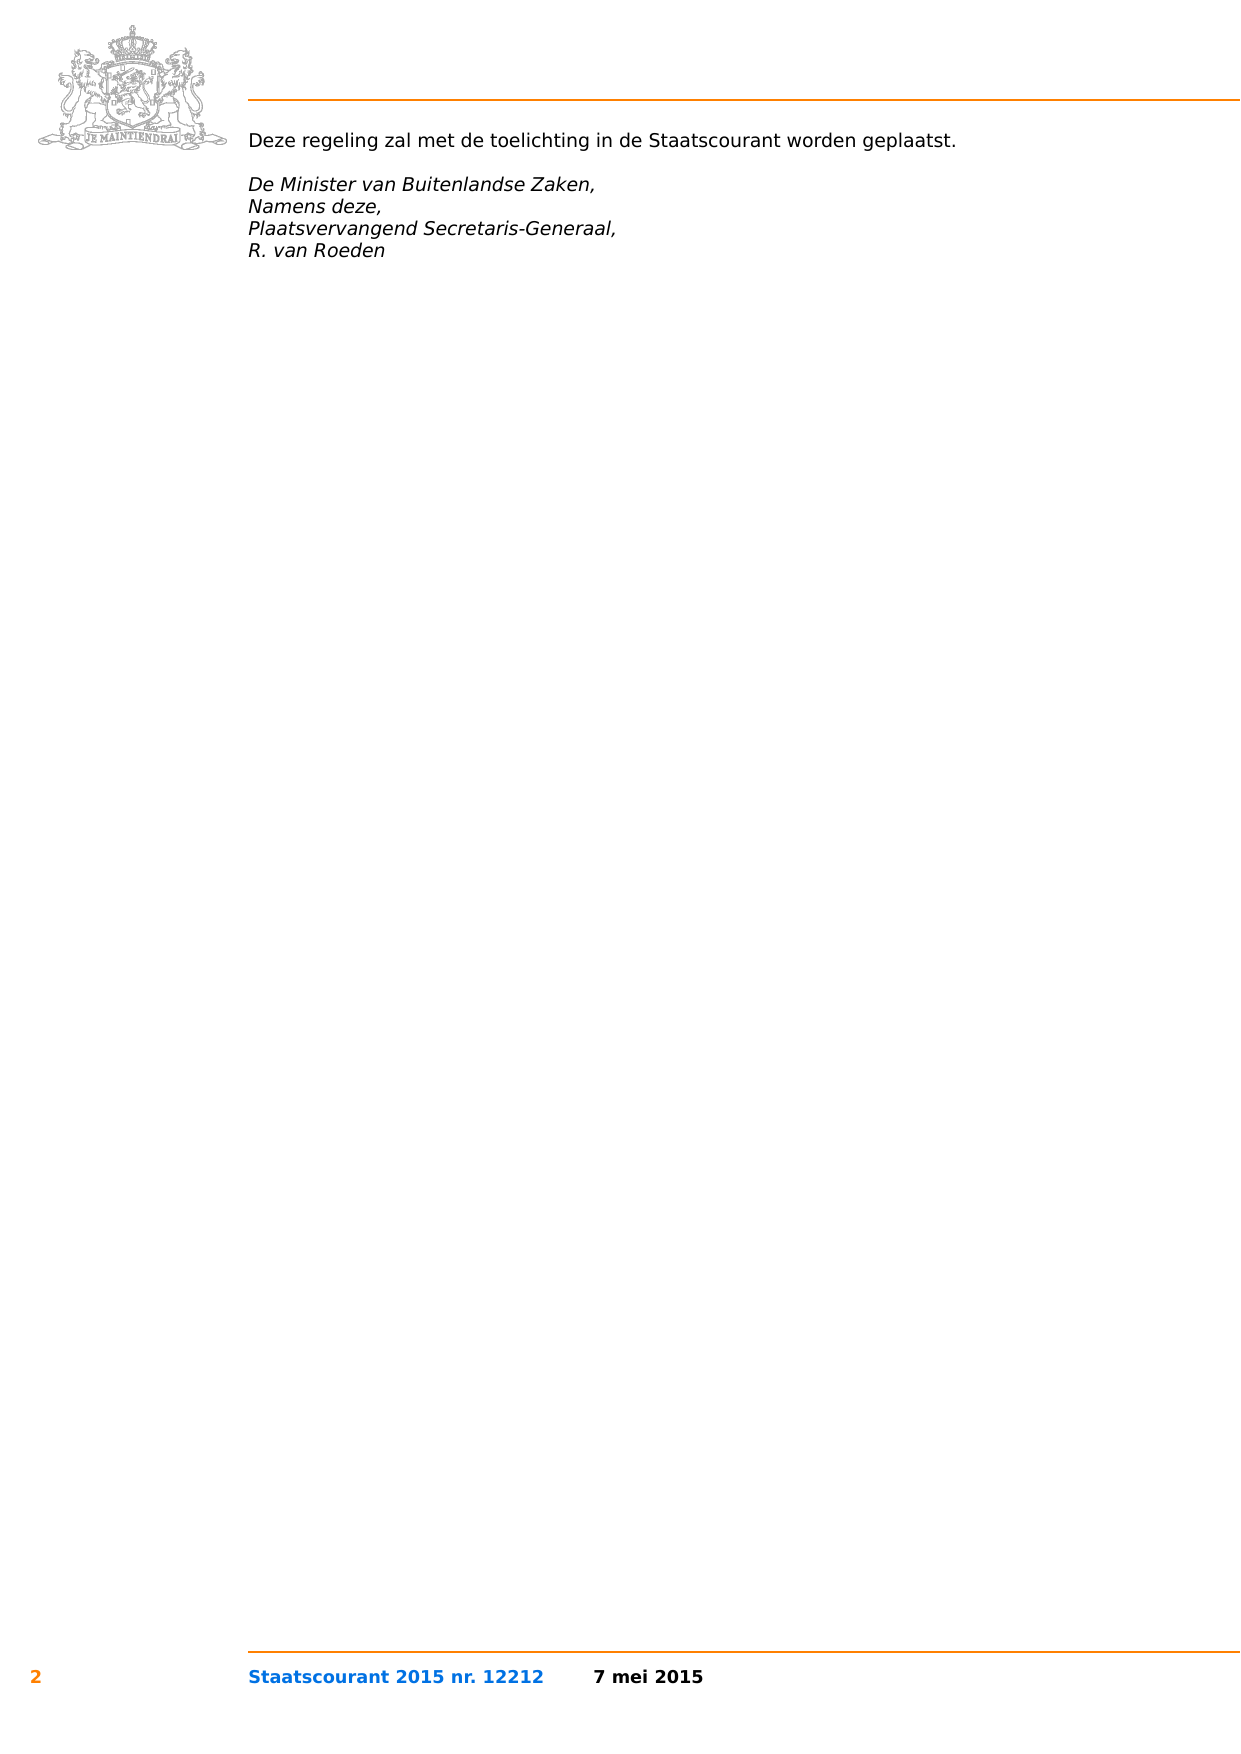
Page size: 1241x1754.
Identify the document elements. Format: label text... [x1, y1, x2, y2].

picture [38, 25, 227, 150]
text Deze regeling zal met de toelichting in de Staatscourant worden geplaatst. [248, 130, 1163, 152]
text De Minister van Buitenlandse Zaken, Namens deze, Plaatsvervangend Secretaris-Generaal, R. van Roeden [248, 174, 1163, 262]
